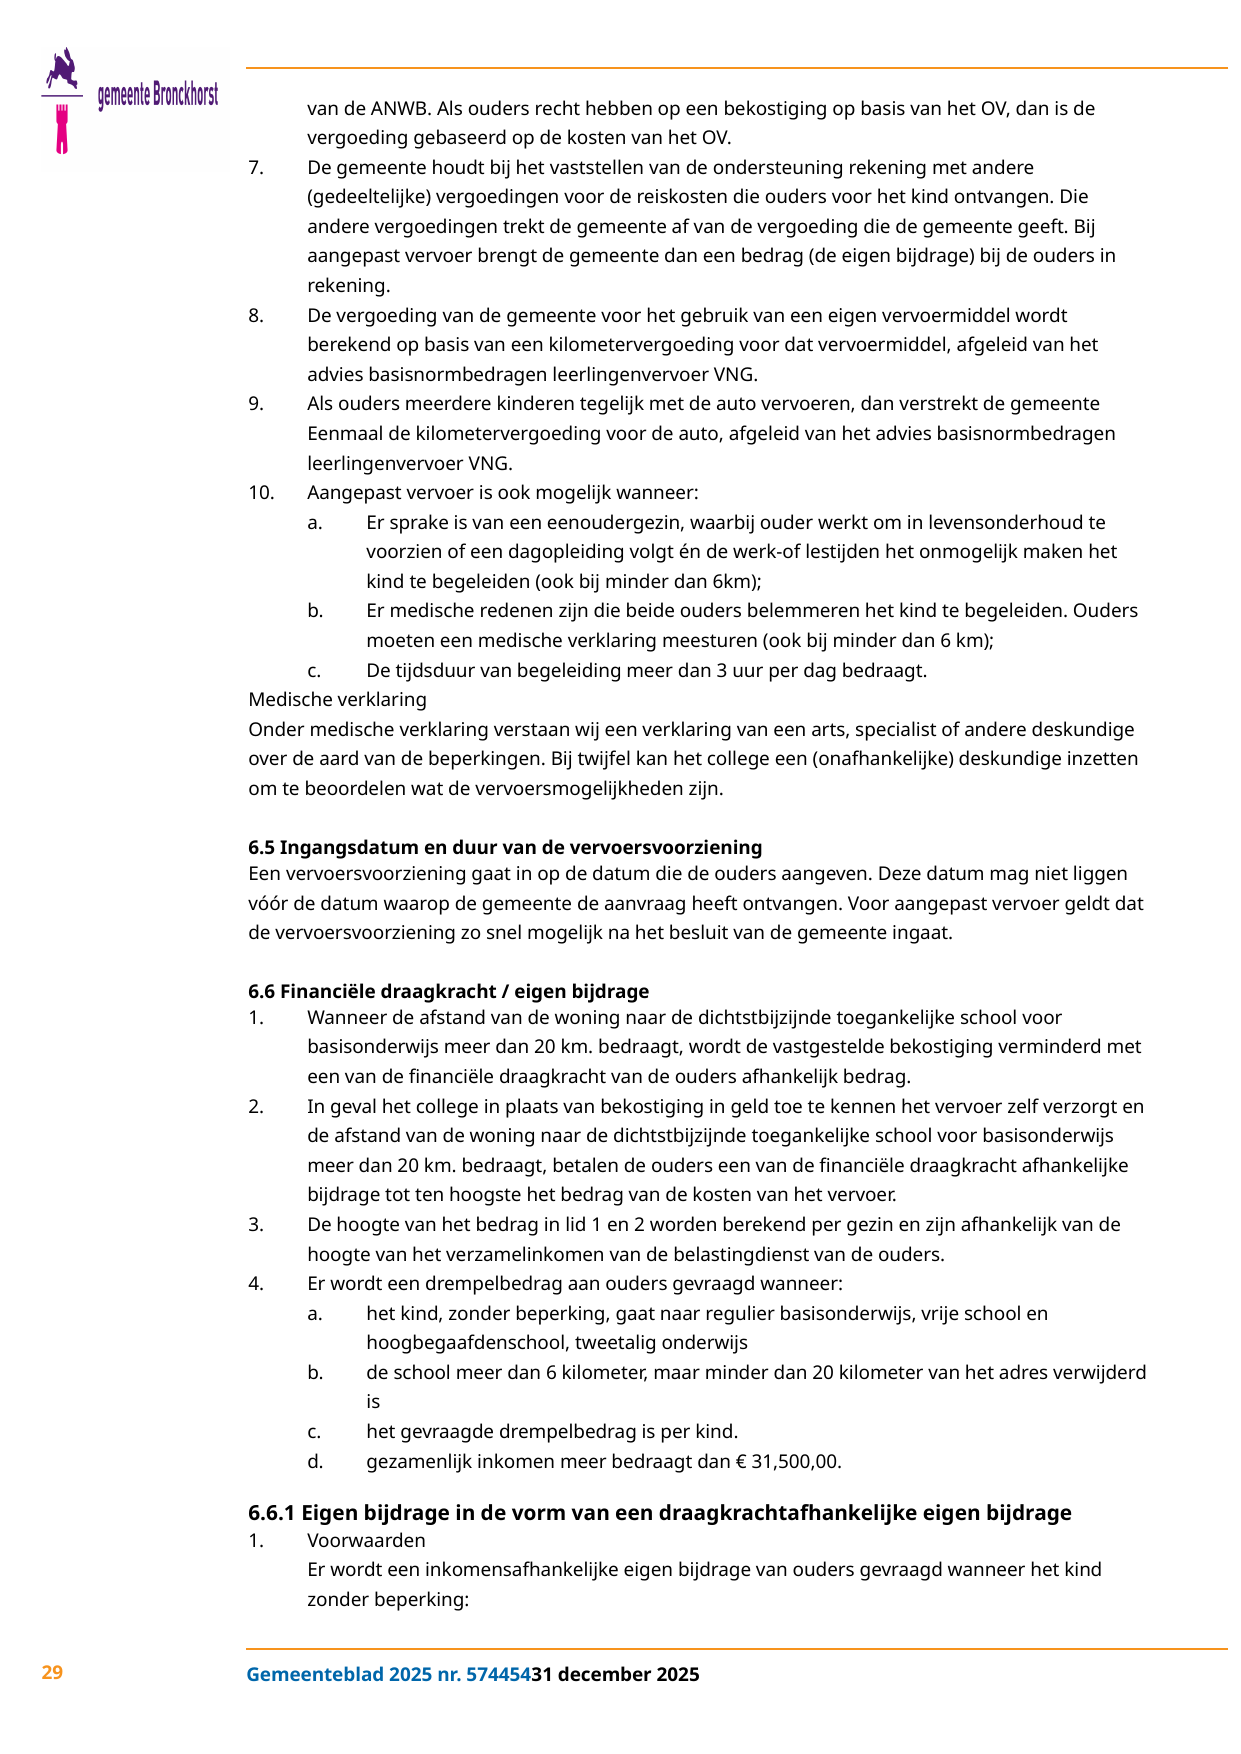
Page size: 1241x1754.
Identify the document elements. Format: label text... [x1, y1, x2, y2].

list De tijdsduur van begeleiding meer dan 3 uur per dag bedraagt. [307, 657, 1152, 683]
text Een vervoersvoorziening gaat in op de datum die de ouders aangeven. Deze datum mag niet liggen vóór de datum waarop de gemeente de aanvraag heeft ontvangen. Voor aangepast vervoer geldt dat de vervoersvoorziening zo snel mogelijk na het besluit van de gemeente ingaat. [248, 860, 1152, 945]
list In geval het college in plaats van bekostiging in geld toe te kennen het vervoer zelf verzorgt en de afstand van de woning naar de dichtstbijzijnde toegankelijke school voor basisonderwijs meer dan 20 km. bedraagt, betalen de ouders een van de financiële draagkracht afhankelijke bijdrage tot ten hoogste het bedrag van de kosten van het vervoer. [248, 1093, 1152, 1207]
list Er medische redenen zijn die beide ouders belemmeren het kind te begeleiden. Ouders moeten een medische verklaring meesturen (ook bij minder dan 6 km); [307, 598, 1152, 653]
list Er wordt een drempelbedrag aan ouders gevraagd wanneer: [248, 1270, 1152, 1296]
list Wanneer de afstand van de woning naar de dichtstbijzijnde toegankelijke school voor basisonderwijs meer dan 20 km. bedraagt, wordt de vastgestelde bekostiging verminderd met een van de financiële draagkracht van de ouders afhankelijk bedrag. [248, 1004, 1152, 1089]
list Er sprake is van een eenoudergezin, waarbij ouder werkt om in levensonderhoud te voorzien of een dagopleiding volgt én de werk-of lestijden het onmogelijk maken het kind te begeleiden (ook bij minder dan 6km); [307, 509, 1152, 594]
text Medische verklaring [248, 686, 1152, 712]
list het kind, zonder beperking, gaat naar regulier basisonderwijs, vrije school en hoogbegaafdenschool, tweetalig onderwijs [307, 1300, 1152, 1355]
list Voorwaarden [248, 1527, 1152, 1552]
list de school meer dan 6 kilometer, maar minder dan 20 kilometer van het adres verwijderd is [307, 1359, 1152, 1414]
list gezamenlijk inkomen meer bedraagt dan € 31,500,00. [307, 1448, 1152, 1474]
text 6.6.1 Eigen bijdrage in de vorm van een draagkrachtafhankelijke eigen bijdrage [248, 1498, 1152, 1527]
list Er wordt een inkomensafhankelijke eigen bijdrage van ouders gevraagd wanneer het kind zonder beperking: [248, 1556, 1152, 1612]
list Als ouders meerdere kinderen tegelijk met de auto vervoeren, dan verstrekt de gemeente Eenmaal de kilometervergoeding voor de auto, afgeleid van het advies basisnormbedragen leerlingenvervoer VNG. [248, 391, 1152, 476]
picture [41, 47, 231, 172]
list van de ANWB. Als ouders recht hebben op een bekostiging op basis van het OV, dan is de vergoeding gebaseerd op de kosten van het OV. [248, 95, 1152, 150]
list Aangepast vervoer is ook mogelijk wanneer: [248, 479, 1152, 505]
text Onder medische verklaring verstaan wij een verklaring van een arts, specialist of andere deskundige over de aard van de beperkingen. Bij twijfel kan het college een (onafhankelijke) deskundige inzetten om te beoordelen wat de vervoersmogelijkheden zijn. [248, 716, 1152, 801]
list De gemeente houdt bij het vaststellen van de ondersteuning rekening met andere (gedeeltelijke) vergoedingen voor de reiskosten die ouders voor het kind ontvangen. Die andere vergoedingen trekt de gemeente af van de vergoeding die de gemeente geeft. Bij aangepast vervoer brengt de gemeente dan een bedrag (de eigen bijdrage) bij de ouders in rekening. [248, 154, 1152, 298]
list De vergoeding van de gemeente voor het gebruik van een eigen vervoermiddel wordt berekend op basis van een kilometervergoeding voor dat vervoermiddel, afgeleid van het advies basisnormbedragen leerlingenvervoer VNG. [248, 302, 1152, 387]
list De hoogte van het bedrag in lid 1 en 2 worden berekend per gezin en zijn afhankelijk van de hoogte van het verzamelinkomen van de belastingdienst van de ouders. [248, 1211, 1152, 1267]
list het gevraagde drempelbedrag is per kind. [307, 1418, 1152, 1444]
text 6.5 Ingangsdatum en duur van de vervoersvoorziening [248, 834, 1152, 860]
text 6.6 Financiële draagkracht / eigen bijdrage [248, 978, 1152, 1004]
